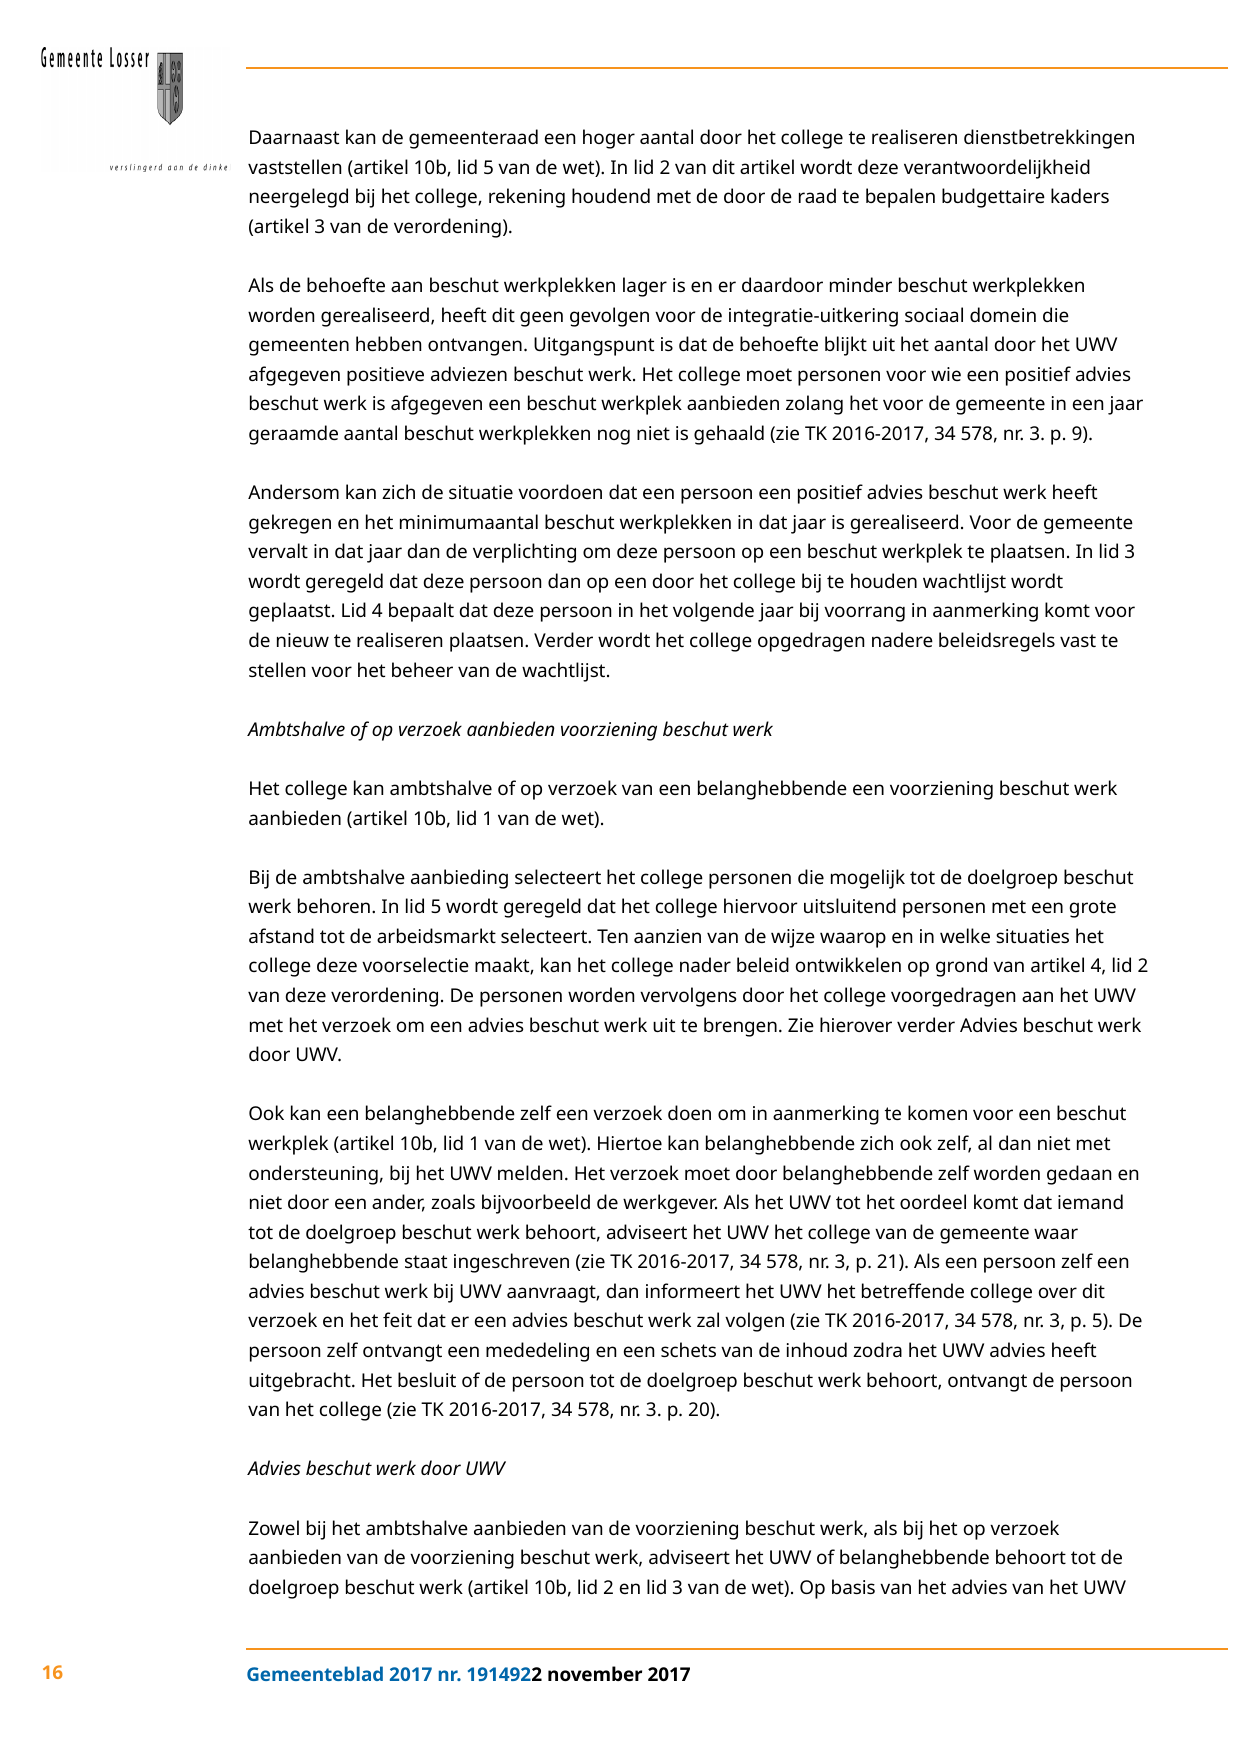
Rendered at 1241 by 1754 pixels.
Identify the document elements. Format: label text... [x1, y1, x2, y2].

text Bij de ambtshalve aanbieding selecteert het college personen die mogelijk tot de doelgroep beschut werk behoren. In lid 5 wordt geregeld dat het college hiervoor uitsluitend personen met een grote afstand tot de arbeidsmarkt selecteert. Ten aanzien van de wijze waarop en in welke situaties het college deze voorselectie maakt, kan het college nader beleid ontwikkelen op grond van artikel 4, lid 2 van deze verordening. De personen worden vervolgens door het college voorgedragen aan het UWV met het verzoek om een advies beschut werk uit te brengen. Zie hierover verder Advies beschut werk door UWV. [248, 864, 1152, 1067]
text Advies beschut werk door UWV [248, 1456, 1152, 1481]
text Andersom kan zich de situatie voordoen dat een persoon een positief advies beschut werk heeft gekregen en het minimumaantal beschut werkplekken in dat jaar is gerealiseerd. Voor de gemeente vervalt in dat jaar dan de verplichting om deze persoon op een beschut werkplek te plaatsen. In lid 3 wordt geregeld dat deze persoon dan op een door het college bij te houden wachtlijst wordt geplaatst. Lid 4 bepaalt dat deze persoon in het volgende jaar bij voorrang in aanmerking komt voor de nieuw te realiseren plaatsen. Verder wordt het college opgedragen nadere beleidsregels vast te stellen voor het beheer van de wachtlijst. [248, 479, 1152, 683]
picture [41, 47, 231, 172]
text Als de behoefte aan beschut werkplekken lager is en er daardoor minder beschut werkplekken worden gerealiseerd, heeft dit geen gevolgen voor de integratie-uitkering sociaal domein die gemeenten hebben ontvangen. Uitgangspunt is dat de behoefte blijkt uit het aantal door het UWV afgegeven positieve adviezen beschut werk. Het college moet personen voor wie een positief advies beschut werk is afgegeven een beschut werkplek aanbieden zolang het voor de gemeente in een jaar geraamde aantal beschut werkplekken nog niet is gehaald (zie TK 2016-2017, 34 578, nr. 3. p. 9). [248, 272, 1152, 446]
text Ambtshalve of op verzoek aanbieden voorziening beschut werk [248, 716, 1152, 742]
text Het college kan ambtshalve of op verzoek van een belanghebbende een voorziening beschut werk aanbieden (artikel 10b, lid 1 van de wet). [248, 775, 1152, 831]
text Zowel bij het ambtshalve aanbieden van de voorziening beschut werk, als bij het op verzoek aanbieden van de voorziening beschut werk, adviseert het UWV of belanghebbende behoort tot de doelgroep beschut werk (artikel 10b, lid 2 en lid 3 van de wet). Op basis van het advies van het UWV [248, 1515, 1152, 1600]
text Daarnaast kan de gemeenteraad een hoger aantal door het college te realiseren dienstbetrekkingen vaststellen (artikel 10b, lid 5 van de wet). In lid 2 van dit artikel wordt deze verantwoordelijkheid neergelegd bij het college, rekening houdend met de door de raad te bepalen budgettaire kaders (artikel 3 van de verordening). [248, 124, 1152, 239]
text Ook kan een belanghebbende zelf een verzoek doen om in aanmerking te komen voor een beschut werkplek (artikel 10b, lid 1 van de wet). Hiertoe kan belanghebbende zich ook zelf, al dan niet met ondersteuning, bij het UWV melden. Het verzoek moet door belanghebbende zelf worden gedaan en niet door een ander, zoals bijvoorbeeld de werkgever. Als het UWV tot het oordeel komt dat iemand tot de doelgroep beschut werk behoort, adviseert het UWV het college van de gemeente waar belanghebbende staat ingeschreven (zie TK 2016-2017, 34 578, nr. 3, p. 21). Als een persoon zelf een advies beschut werk bij UWV aanvraagt, dan informeert het UWV het betreffende college over dit verzoek en het feit dat er een advies beschut werk zal volgen (zie TK 2016-2017, 34 578, nr. 3, p. 5). De persoon zelf ontvangt een mededeling en een schets van de inhoud zodra het UWV advies heeft uitgebracht. Het besluit of de persoon tot de doelgroep beschut werk behoort, ontvangt de persoon van het college (zie TK 2016-2017, 34 578, nr. 3. p. 20). [248, 1101, 1152, 1422]
